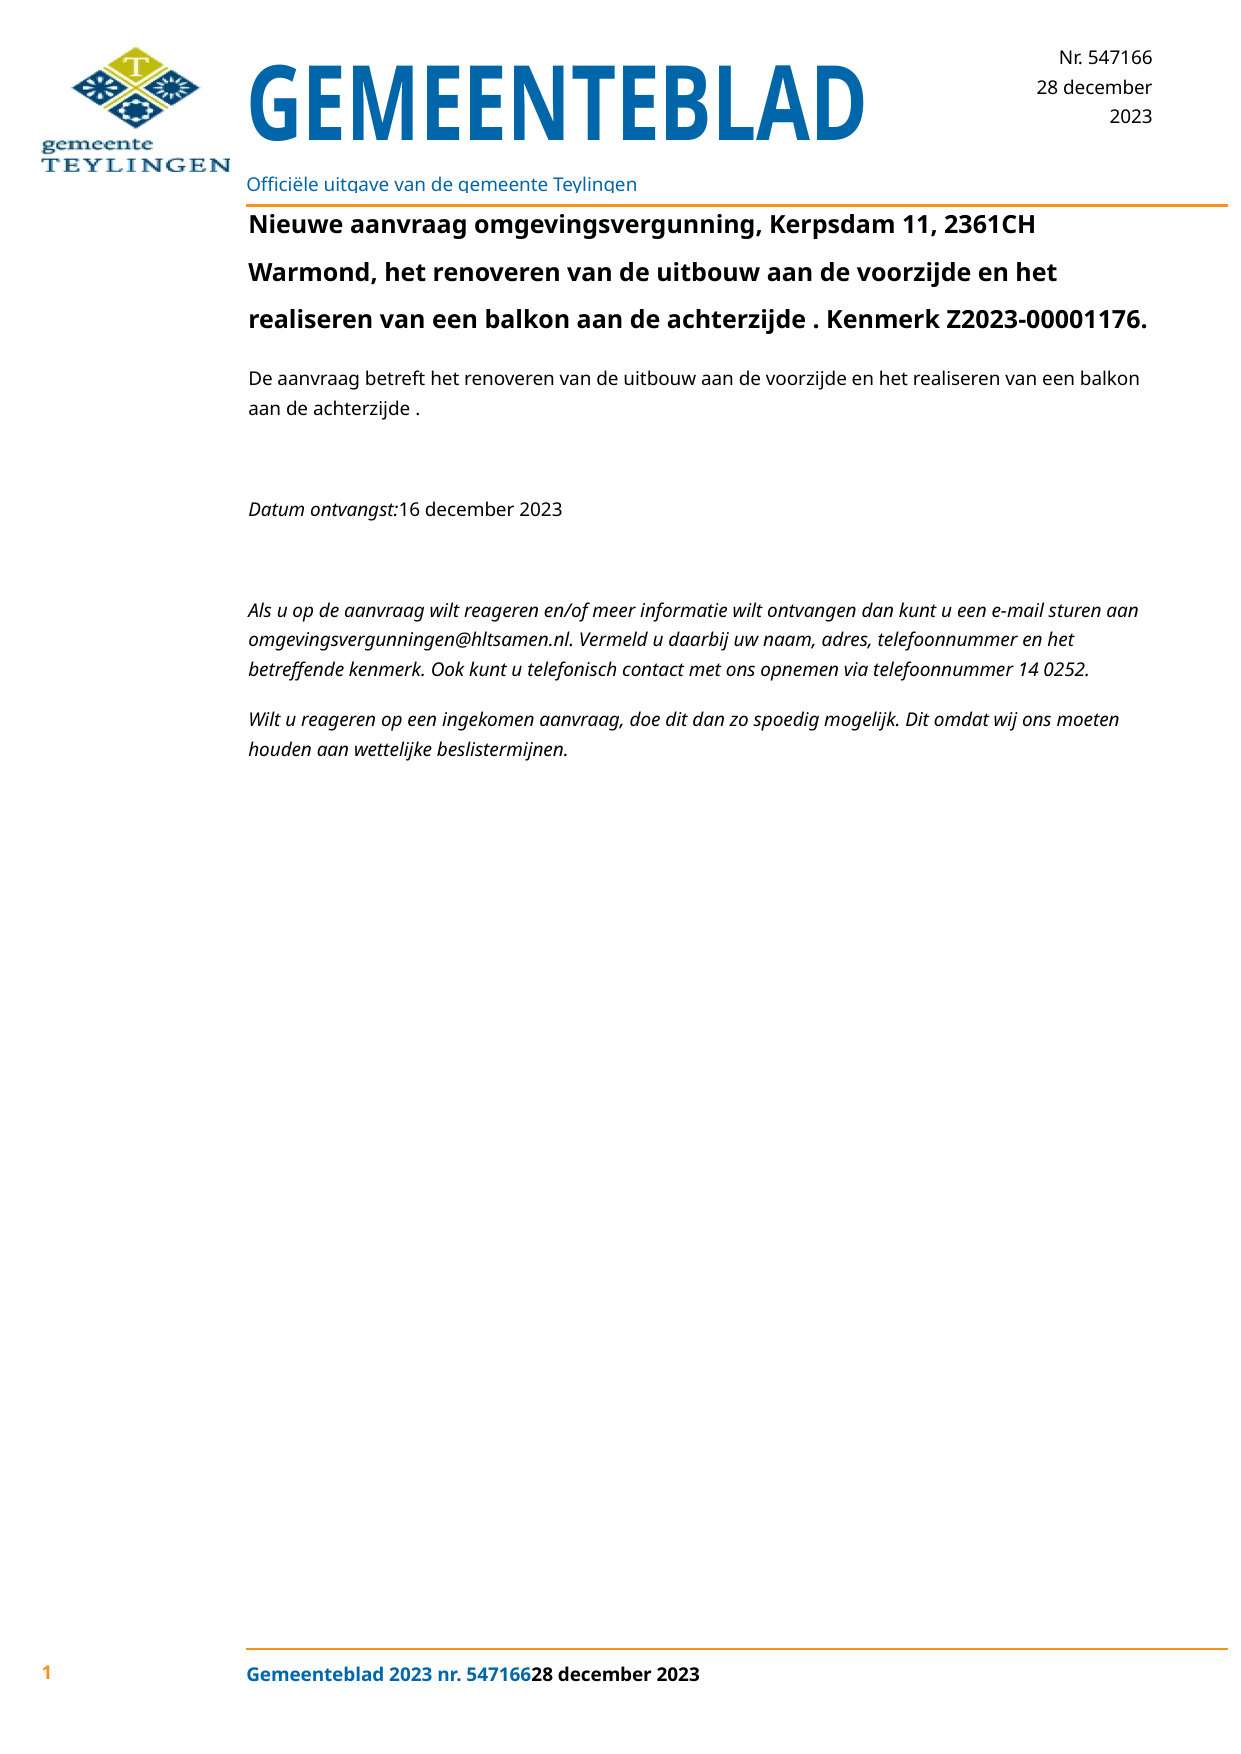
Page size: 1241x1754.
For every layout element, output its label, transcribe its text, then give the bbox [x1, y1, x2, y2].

text Nieuwe aanvraag omgevingsvergunning, Kerpsdam 11, 2361CH Warmond, het renoveren van de uitbouw aan de voorzijde en het realiseren van een balkon aan de achterzijde . Kenmerk Z2023-00001176. [248, 207, 1152, 336]
text Als u op de aanvraag wilt reageren en/of meer informatie wilt ontvangen dan kunt u een e-mail sturen aan omgevingsvergunningen@hltsamen.nl. Vermeld u daarbij uw naam, adres, telefoonnummer en het betreffende kenmerk. Ook kunt u telefonisch contact met ons opnemen via telefoonnummer 14 0252. [248, 597, 1152, 682]
text Wilt u reageren op een ingekomen aanvraag, doe dit dan zo spoedig mogelijk. Dit omdat wij ons moeten houden aan wettelijke beslistermijnen. [248, 706, 1152, 762]
text De aanvraag betreft het renoveren van de uitbouw aan de voorzijde en het realiseren van een balkon aan de achterzijde . [248, 366, 1152, 421]
picture [41, 47, 231, 172]
text Datum ontvangst:16 december 2023 [248, 496, 1152, 522]
